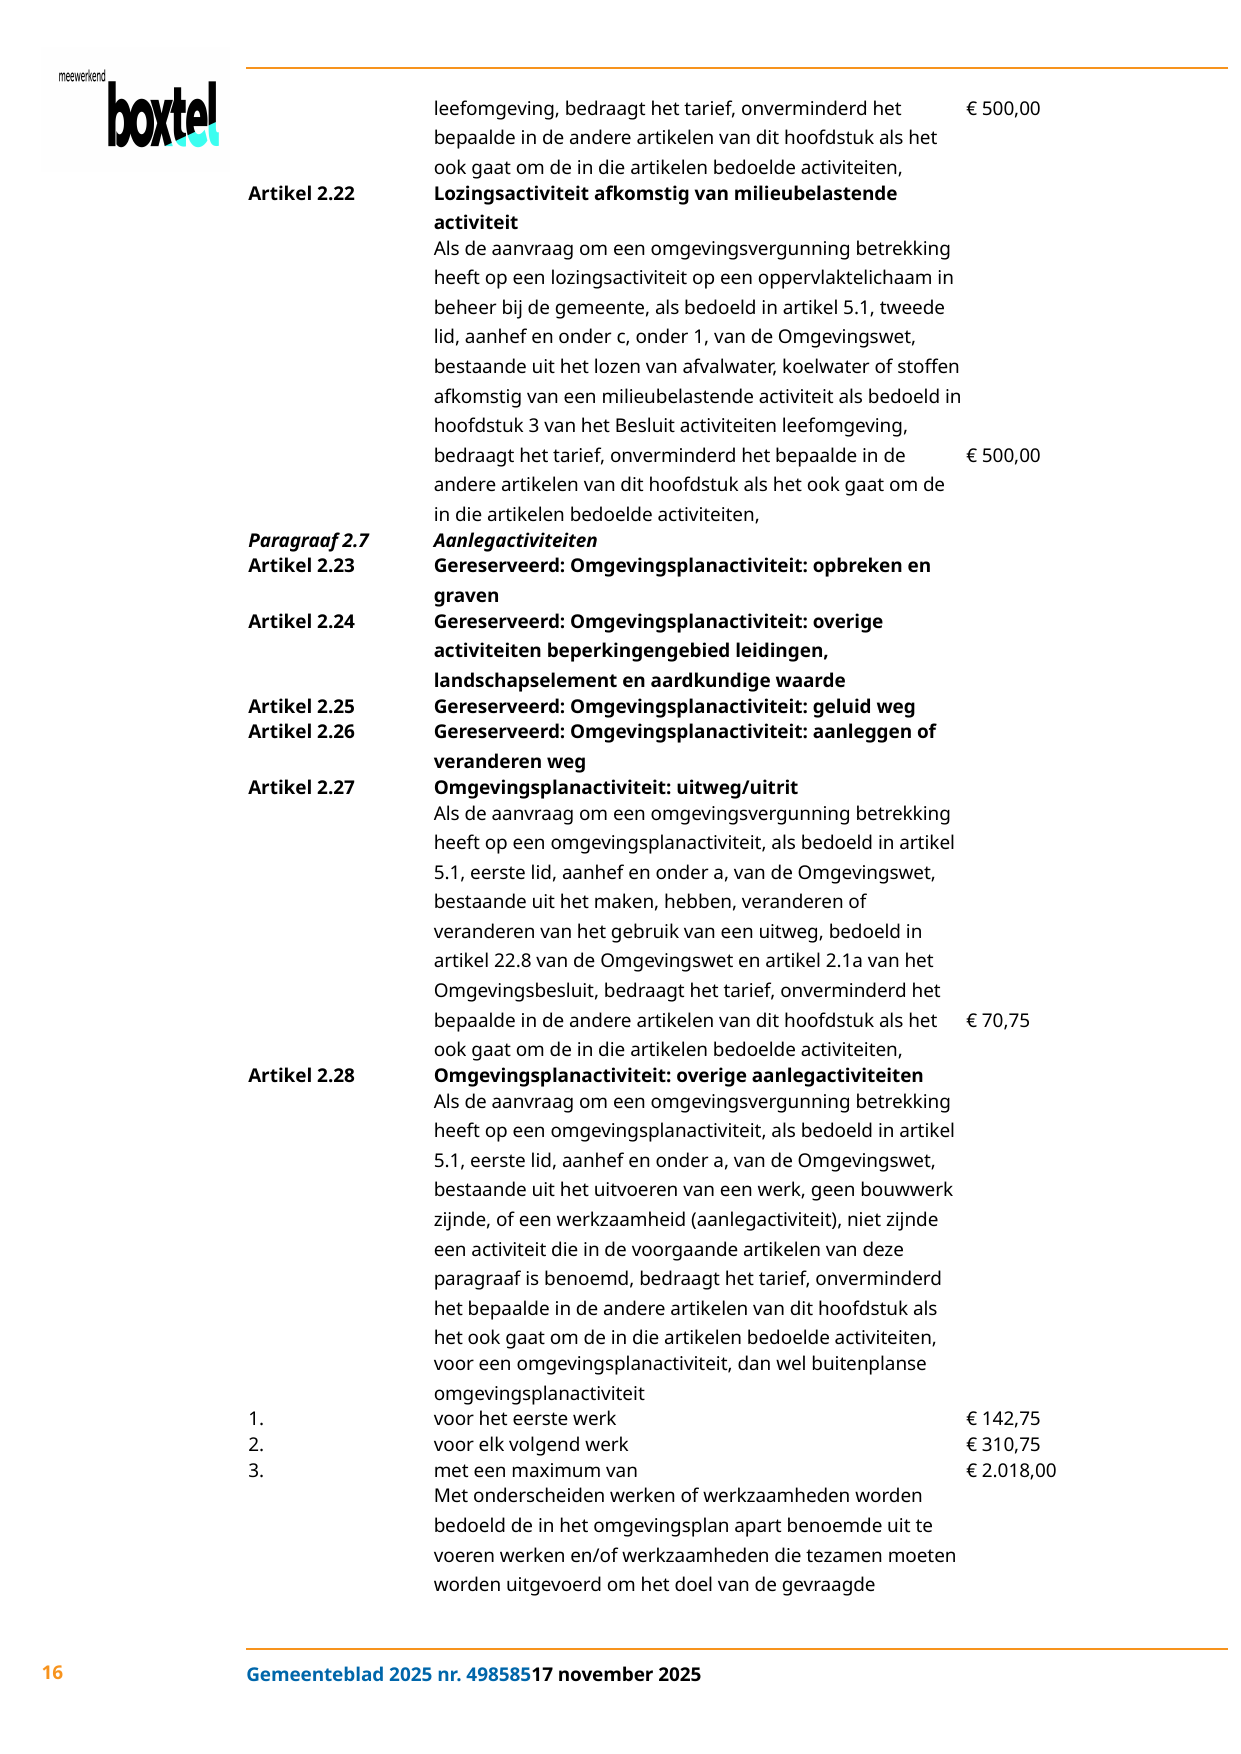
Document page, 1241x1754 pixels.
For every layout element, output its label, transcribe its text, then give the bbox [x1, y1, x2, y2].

table_cell € 70,75 [966, 800, 1152, 1062]
table_cell 1. [248, 1406, 433, 1431]
table_cell Als de aanvraag om een omgevingsvergunning betrekking heeft op een omgevingsplanactiviteit, als bedoeld in artikel 5.1, eerste lid, aanhef en onder a, van de Omgevingswet, bestaande uit het uitvoeren van een werk, geen bouwwerk zijnde, of een werkzaamheid (aanlegactiviteit), niet zijnde een activiteit die in de voorgaande artikelen van deze paragraaf is benoemd, bedraagt het tarief, onverminderd het bepaalde in de andere artikelen van dit hoofdstuk als het ook gaat om de in die artikelen bedoelde activiteiten, [434, 1088, 966, 1350]
table_cell [966, 608, 1152, 693]
table_cell Met onderscheiden werken of werkzaamheden worden bedoeld de in het omgevingsplan apart benoemde uit te voeren werken en/of werkzaamheden die tezamen moeten worden uitgevoerd om het doel van de gevraagde [434, 1483, 966, 1597]
table_cell [966, 1062, 1152, 1088]
table_cell Artikel 2.22 [248, 180, 433, 235]
table_cell [248, 95, 433, 180]
table_cell [966, 693, 1152, 719]
table_cell [966, 1483, 1152, 1597]
table_cell [966, 553, 1152, 608]
table_cell Artikel 2.24 [248, 608, 433, 693]
table_cell Lozingsactiviteit afkomstig van milieubelastende activiteit [434, 180, 966, 235]
table_cell [248, 1350, 433, 1406]
table_cell 2. [248, 1431, 433, 1457]
table_cell voor een omgevingsplanactiviteit, dan wel buitenplanse omgevingsplanactiviteit [434, 1350, 966, 1406]
table_cell Artikel 2.27 [248, 774, 433, 800]
table_cell € 500,00 [966, 95, 1152, 180]
table_cell Als de aanvraag om een omgevingsvergunning betrekking heeft op een omgevingsplanactiviteit, als bedoeld in artikel 5.1, eerste lid, aanhef en onder a, van de Omgevingswet, bestaande uit het maken, hebben, veranderen of veranderen van het gebruik van een uitweg, bedoeld in artikel 22.8 van de Omgevingswet en artikel 2.1a van het Omgevingsbesluit, bedraagt het tarief, onverminderd het bepaalde in de andere artikelen van dit hoofdstuk als het ook gaat om de in die artikelen bedoelde activiteiten, [434, 800, 966, 1062]
table_cell [966, 774, 1152, 800]
table_cell Gereserveerd: Omgevingsplanactiviteit: geluid weg [434, 693, 966, 719]
table_cell [248, 1483, 433, 1597]
table_cell € 500,00 [966, 235, 1152, 527]
table_cell voor het eerste werk [434, 1406, 966, 1431]
table_cell met een maximum van [434, 1457, 966, 1483]
table_cell [248, 1088, 433, 1350]
table_cell € 310,75 [966, 1431, 1152, 1457]
table_cell [248, 235, 433, 527]
table_cell € 2.018,00 [966, 1457, 1152, 1483]
table_cell [966, 1088, 1152, 1350]
table_cell [966, 180, 1152, 235]
table_cell Artikel 2.28 [248, 1062, 433, 1088]
table_cell leefomgeving, bedraagt het tarief, onverminderd het bepaalde in de andere artikelen van dit hoofdstuk als het ook gaat om de in die artikelen bedoelde activiteiten, [434, 95, 966, 180]
table_cell Gereserveerd: Omgevingsplanactiviteit: opbreken en graven [434, 553, 966, 608]
table_cell [966, 527, 1152, 553]
table_cell [966, 1350, 1152, 1406]
table_cell Omgevingsplanactiviteit: overige aanlegactiviteiten [434, 1062, 966, 1088]
table_cell Omgevingsplanactiviteit: uitweg/uitrit [434, 774, 966, 800]
table_cell Artikel 2.26 [248, 719, 433, 774]
table_cell voor elk volgend werk [434, 1431, 966, 1457]
table_cell [966, 719, 1152, 774]
table_cell Als de aanvraag om een omgevingsvergunning betrekking heeft op een lozingsactiviteit op een oppervlaktelichaam in beheer bij de gemeente, als bedoeld in artikel 5.1, tweede lid, aanhef en onder c, onder 1, van de Omgevingswet, bestaande uit het lozen van afvalwater, koelwater of stoffen afkomstig van een milieubelastende activiteit als bedoeld in hoofdstuk 3 van het Besluit activiteiten leefomgeving, bedraagt het tarief, onverminderd het bepaalde in de andere artikelen van dit hoofdstuk als het ook gaat om de in die artikelen bedoelde activiteiten, [434, 235, 966, 527]
table_cell Aanlegactiviteiten [434, 527, 966, 553]
picture [41, 47, 231, 172]
table_cell € 142,75 [966, 1406, 1152, 1431]
table_cell Paragraaf 2.7 [248, 527, 433, 553]
table_cell Gereserveerd: Omgevingsplanactiviteit: overige activiteiten beperkingengebied leidingen, landschapselement en aardkundige waarde [434, 608, 966, 693]
table_cell Gereserveerd: Omgevingsplanactiviteit: aanleggen of veranderen weg [434, 719, 966, 774]
table_cell [248, 800, 433, 1062]
table_cell 3. [248, 1457, 433, 1483]
table_cell Artikel 2.23 [248, 553, 433, 608]
table_cell Artikel 2.25 [248, 693, 433, 719]
